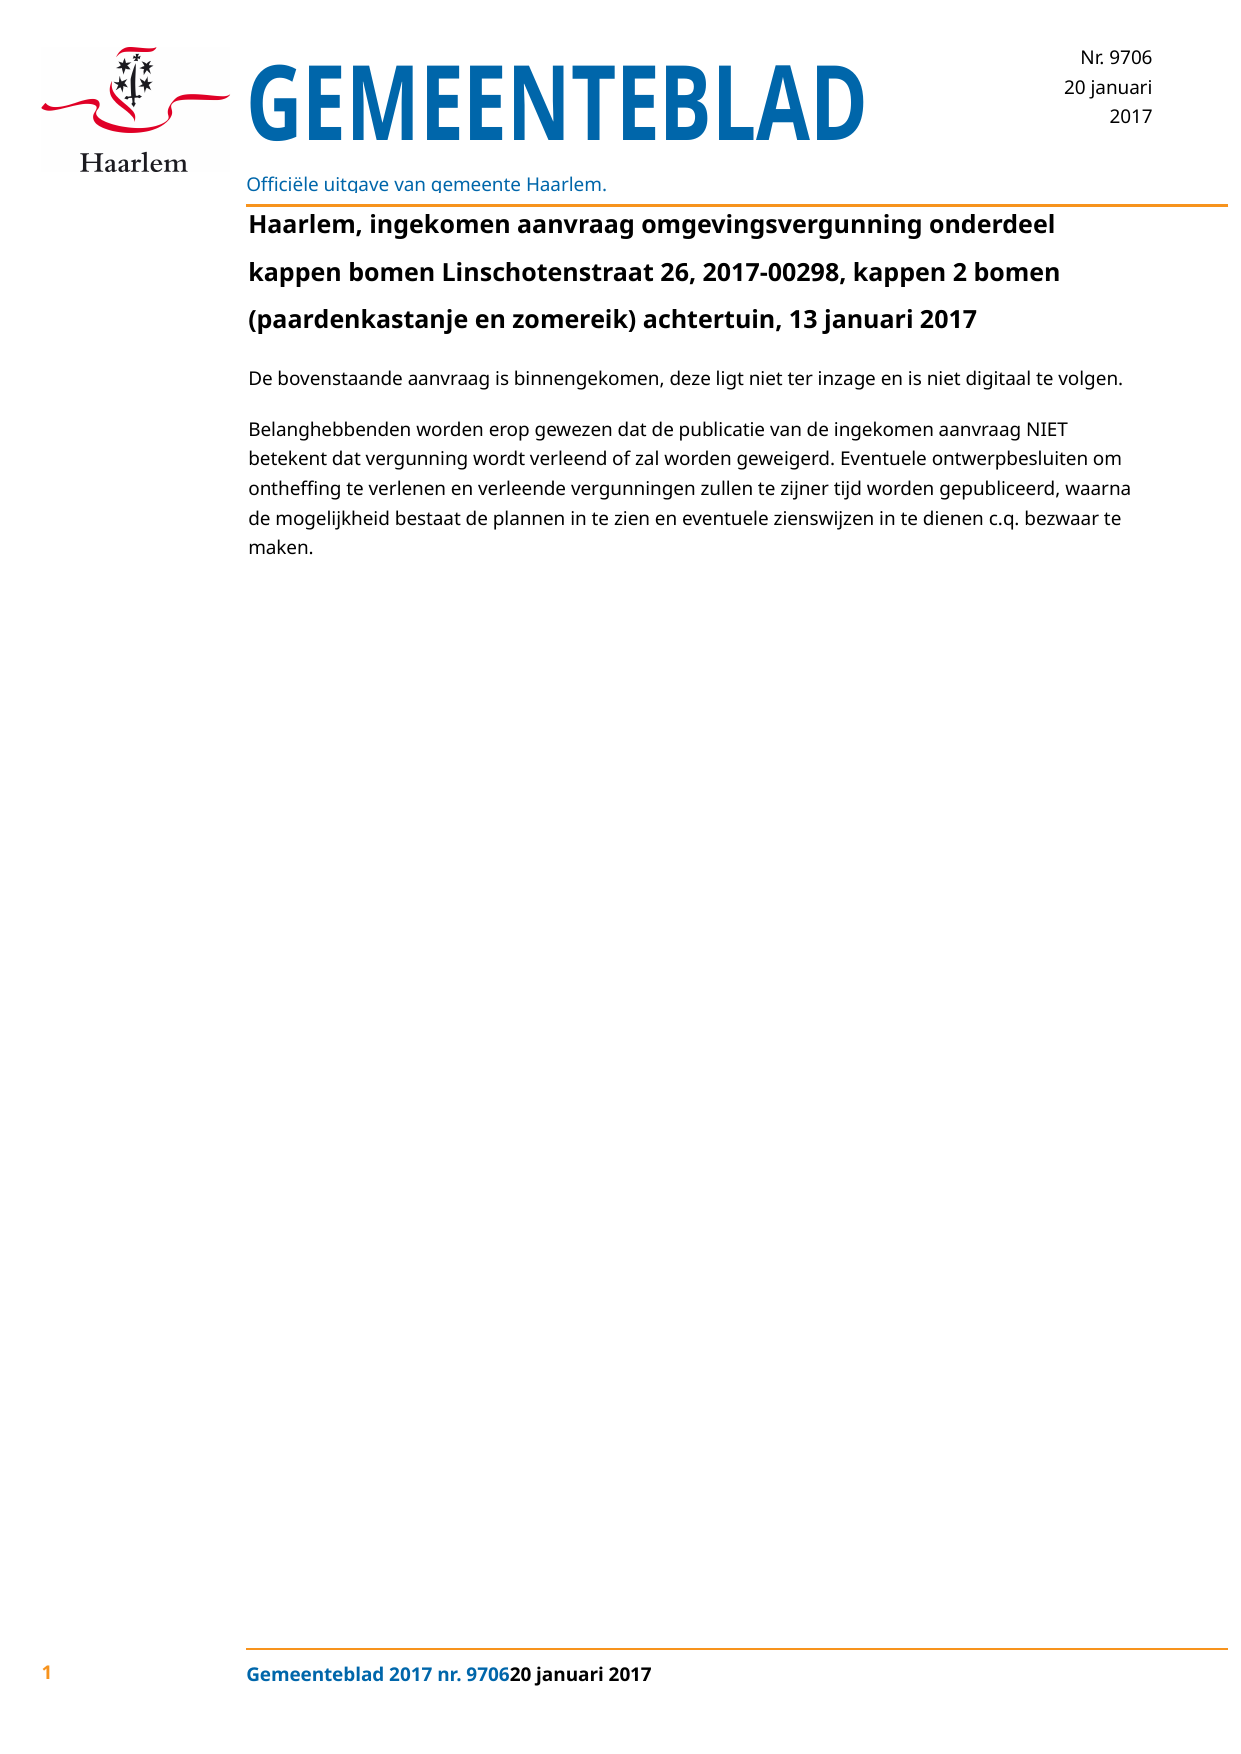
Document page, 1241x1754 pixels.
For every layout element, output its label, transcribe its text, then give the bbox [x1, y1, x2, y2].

text Belanghebbenden worden erop gewezen dat de publicatie van de ingekomen aanvraag NIET betekent dat vergunning wordt verleend of zal worden geweigerd. Eventuele ontwerpbesluiten om ontheffing te verlenen en verleende vergunningen zullen te zijner tijd worden gepubliceerd, waarna de mogelijkheid bestaat de plannen in te zien en eventuele zienswijzen in te dienen c.q. bezwaar te maken. [248, 416, 1152, 560]
text De bovenstaande aanvraag is binnengekomen, deze ligt niet ter inzage en is niet digitaal te volgen. [248, 366, 1152, 391]
picture [41, 47, 231, 172]
text Haarlem, ingekomen aanvraag omgevingsvergunning onderdeel kappen bomen Linschotenstraat 26, 2017-00298, kappen 2 bomen (paardenkastanje en zomereik) achtertuin, 13 januari 2017 [248, 207, 1152, 336]
